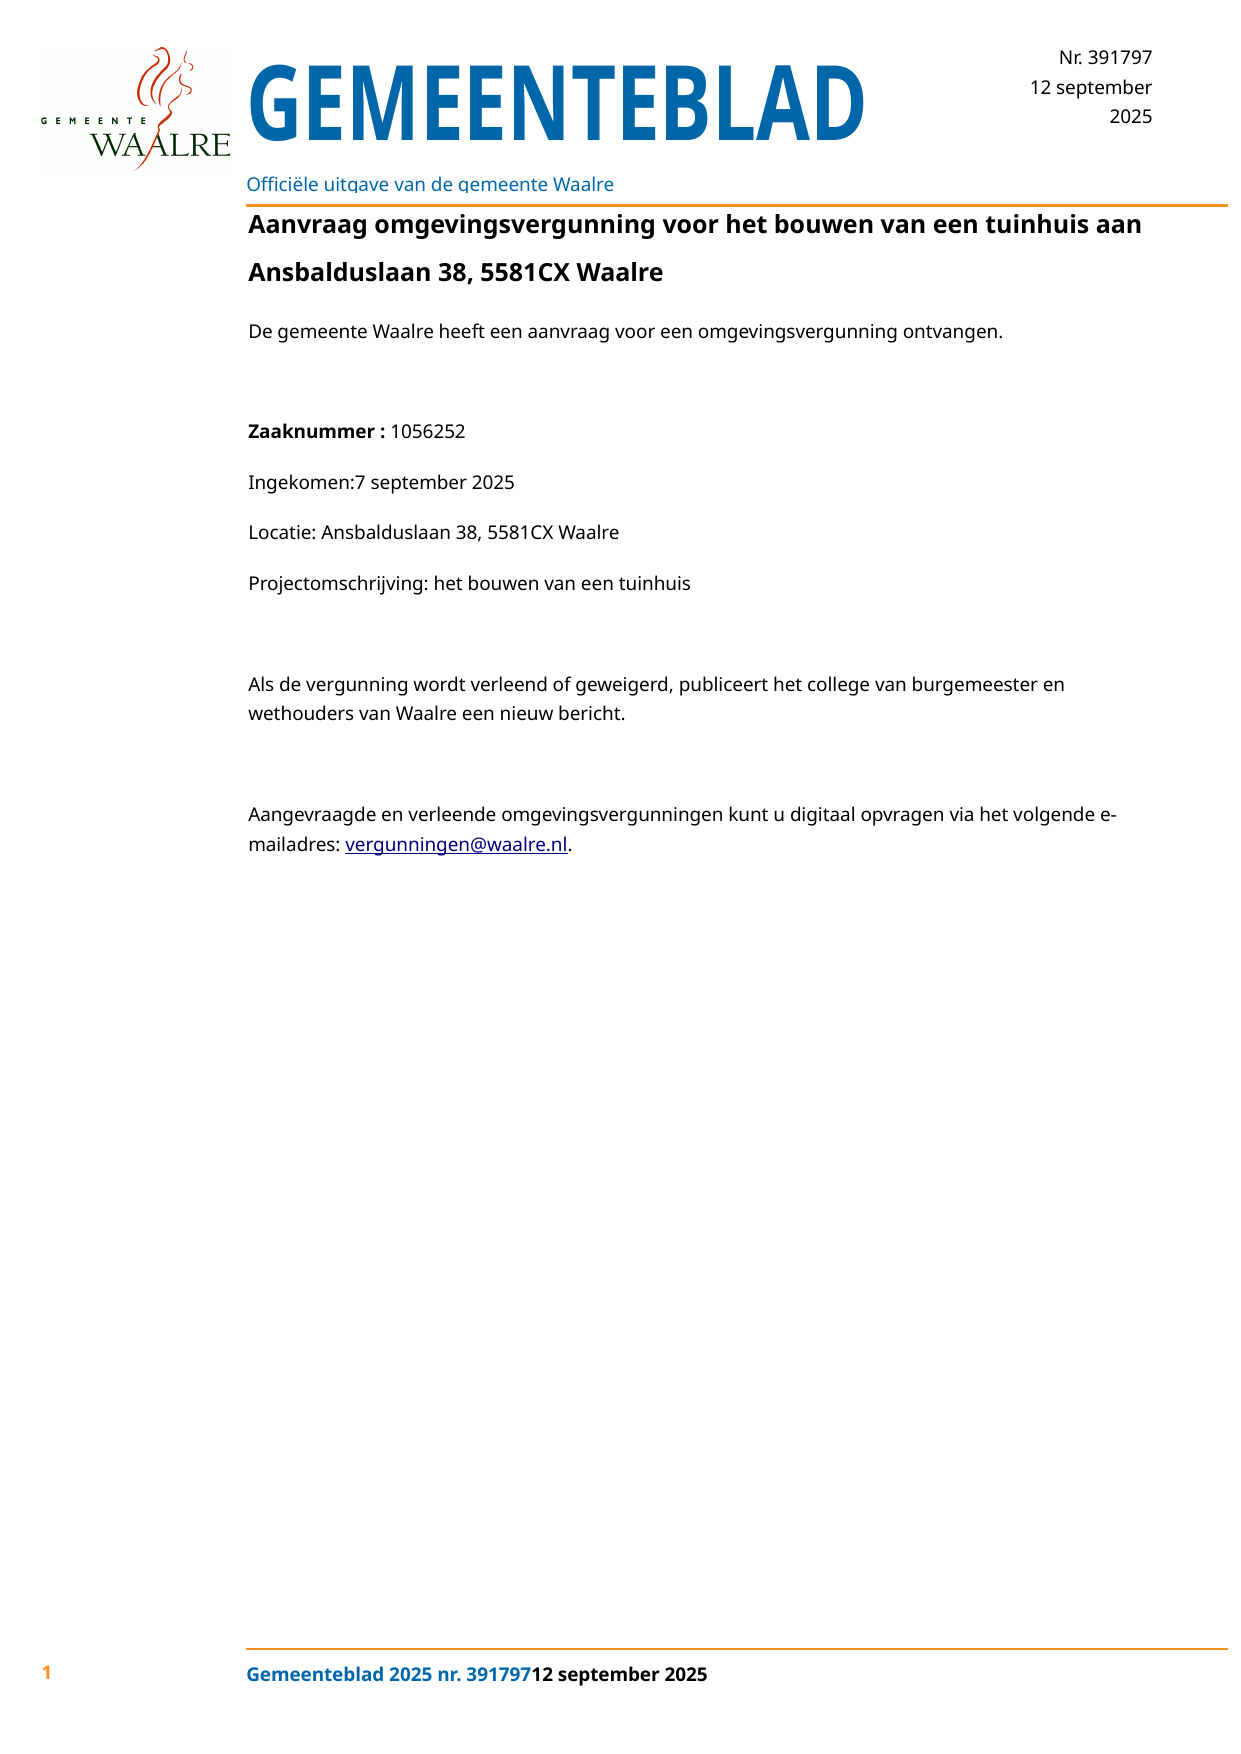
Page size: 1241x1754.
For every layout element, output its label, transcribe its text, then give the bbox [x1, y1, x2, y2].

text Aanvraag omgevingsvergunning voor het bouwen van een tuinhuis aan Ansbalduslaan 38, 5581CX Waalre [248, 207, 1152, 288]
text Locatie: Ansbalduslaan 38, 5581CX Waalre [248, 519, 1152, 545]
text Ingekomen:7 september 2025 [248, 469, 1152, 495]
text De gemeente Waalre heeft een aanvraag voor een omgevingsvergunning ontvangen. [248, 318, 1152, 344]
text Als de vergunning wordt verleend of geweigerd, publiceert het college van burgemeester en wethouders van Waalre een nieuw bericht. [248, 671, 1152, 726]
text Aangevraagde en verleende omgevingsvergunningen kunt u digitaal opvragen via het volgende e-mailadres: vergunningen@waalre.nl. [248, 801, 1152, 857]
text Projectomschrijving: het bouwen van een tuinhuis [248, 570, 1152, 596]
text Zaaknummer : 1056252 [248, 419, 1152, 444]
picture [41, 47, 231, 172]
